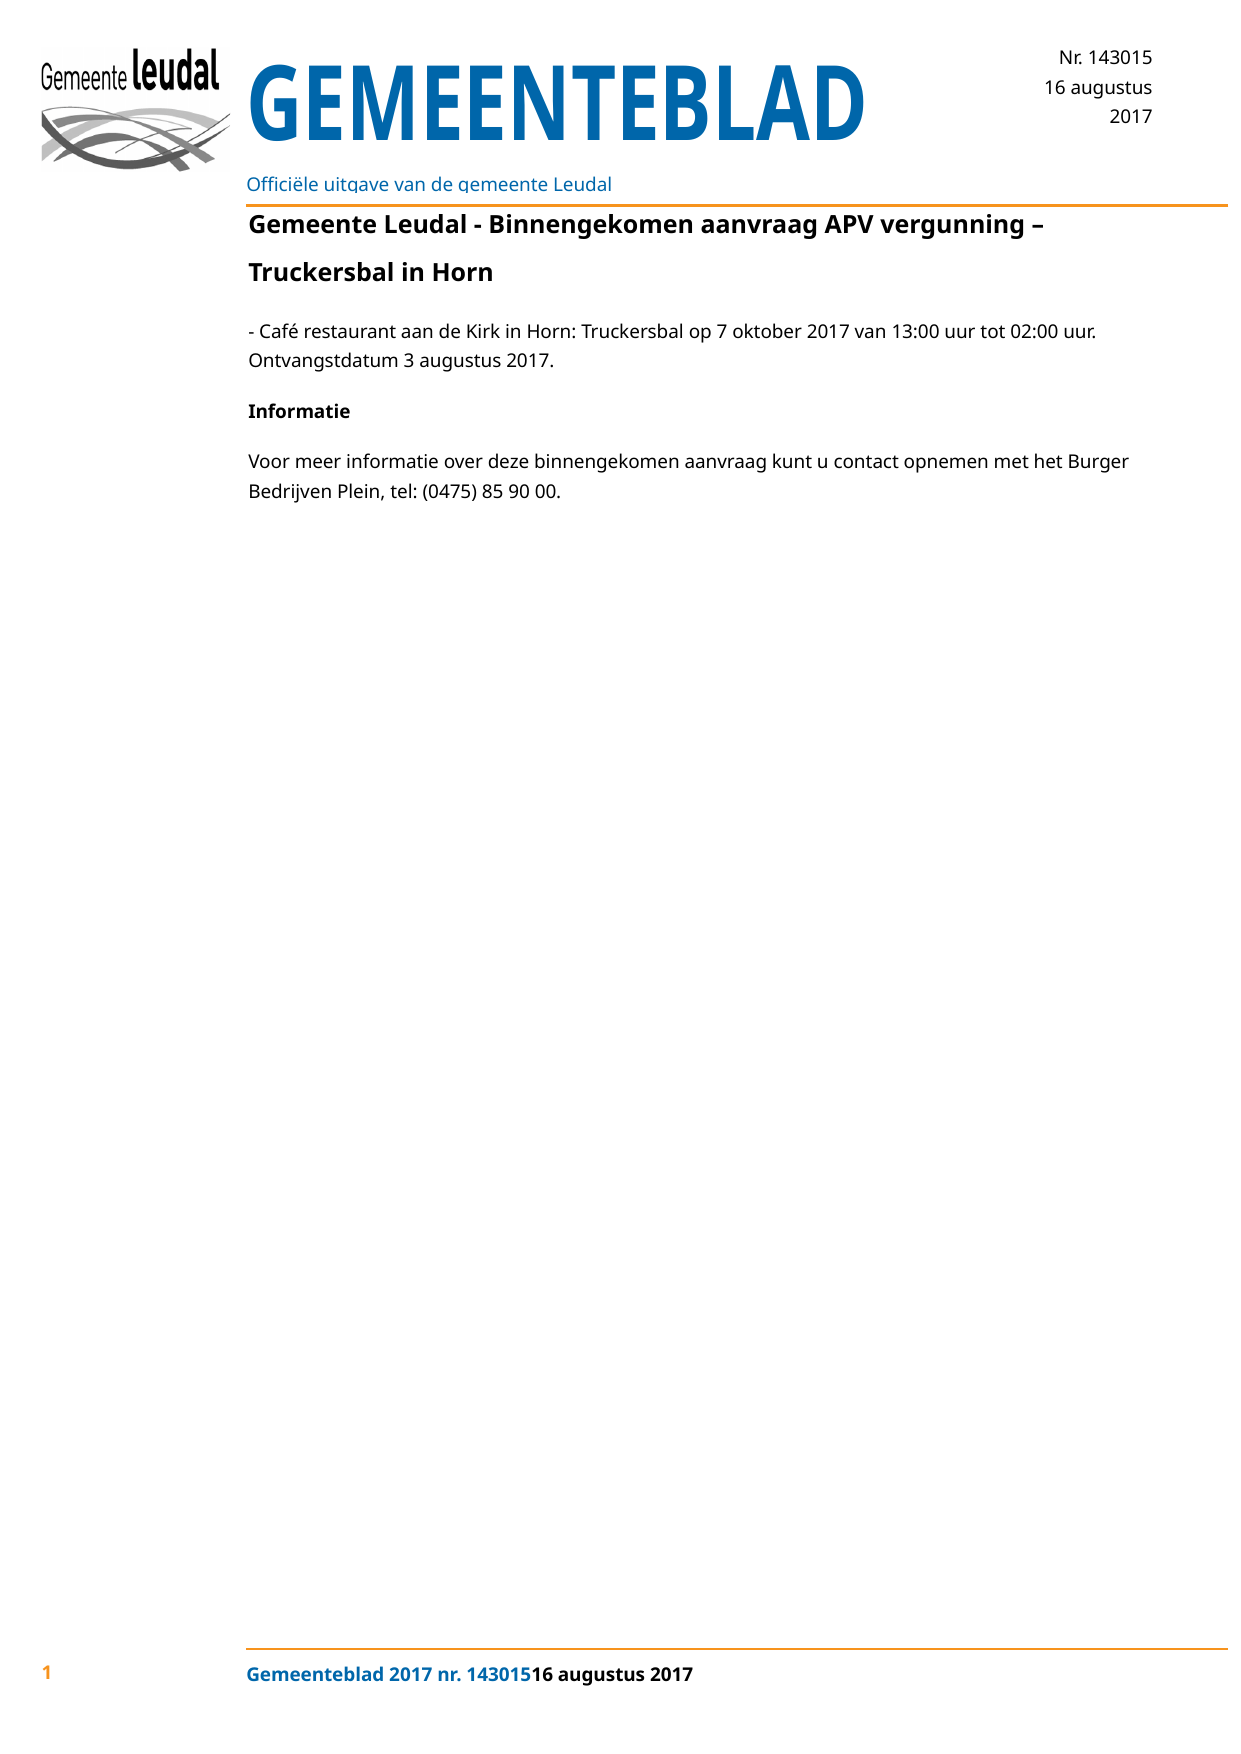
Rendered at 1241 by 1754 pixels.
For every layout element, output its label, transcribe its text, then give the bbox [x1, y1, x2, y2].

picture [41, 47, 231, 172]
text Informatie [248, 398, 1152, 424]
text Voor meer informatie over deze binnengekomen aanvraag kunt u contact opnemen met het Burger Bedrijven Plein, tel: (0475) 85 90 00. [248, 448, 1152, 504]
text - Café restaurant aan de Kirk in Horn: Truckersbal op 7 oktober 2017 van 13:00 uur tot 02:00 uur. Ontvangstdatum 3 augustus 2017. [248, 318, 1152, 373]
text Gemeente Leudal - Binnengekomen aanvraag APV vergunning – Truckersbal in Horn [248, 207, 1152, 288]
